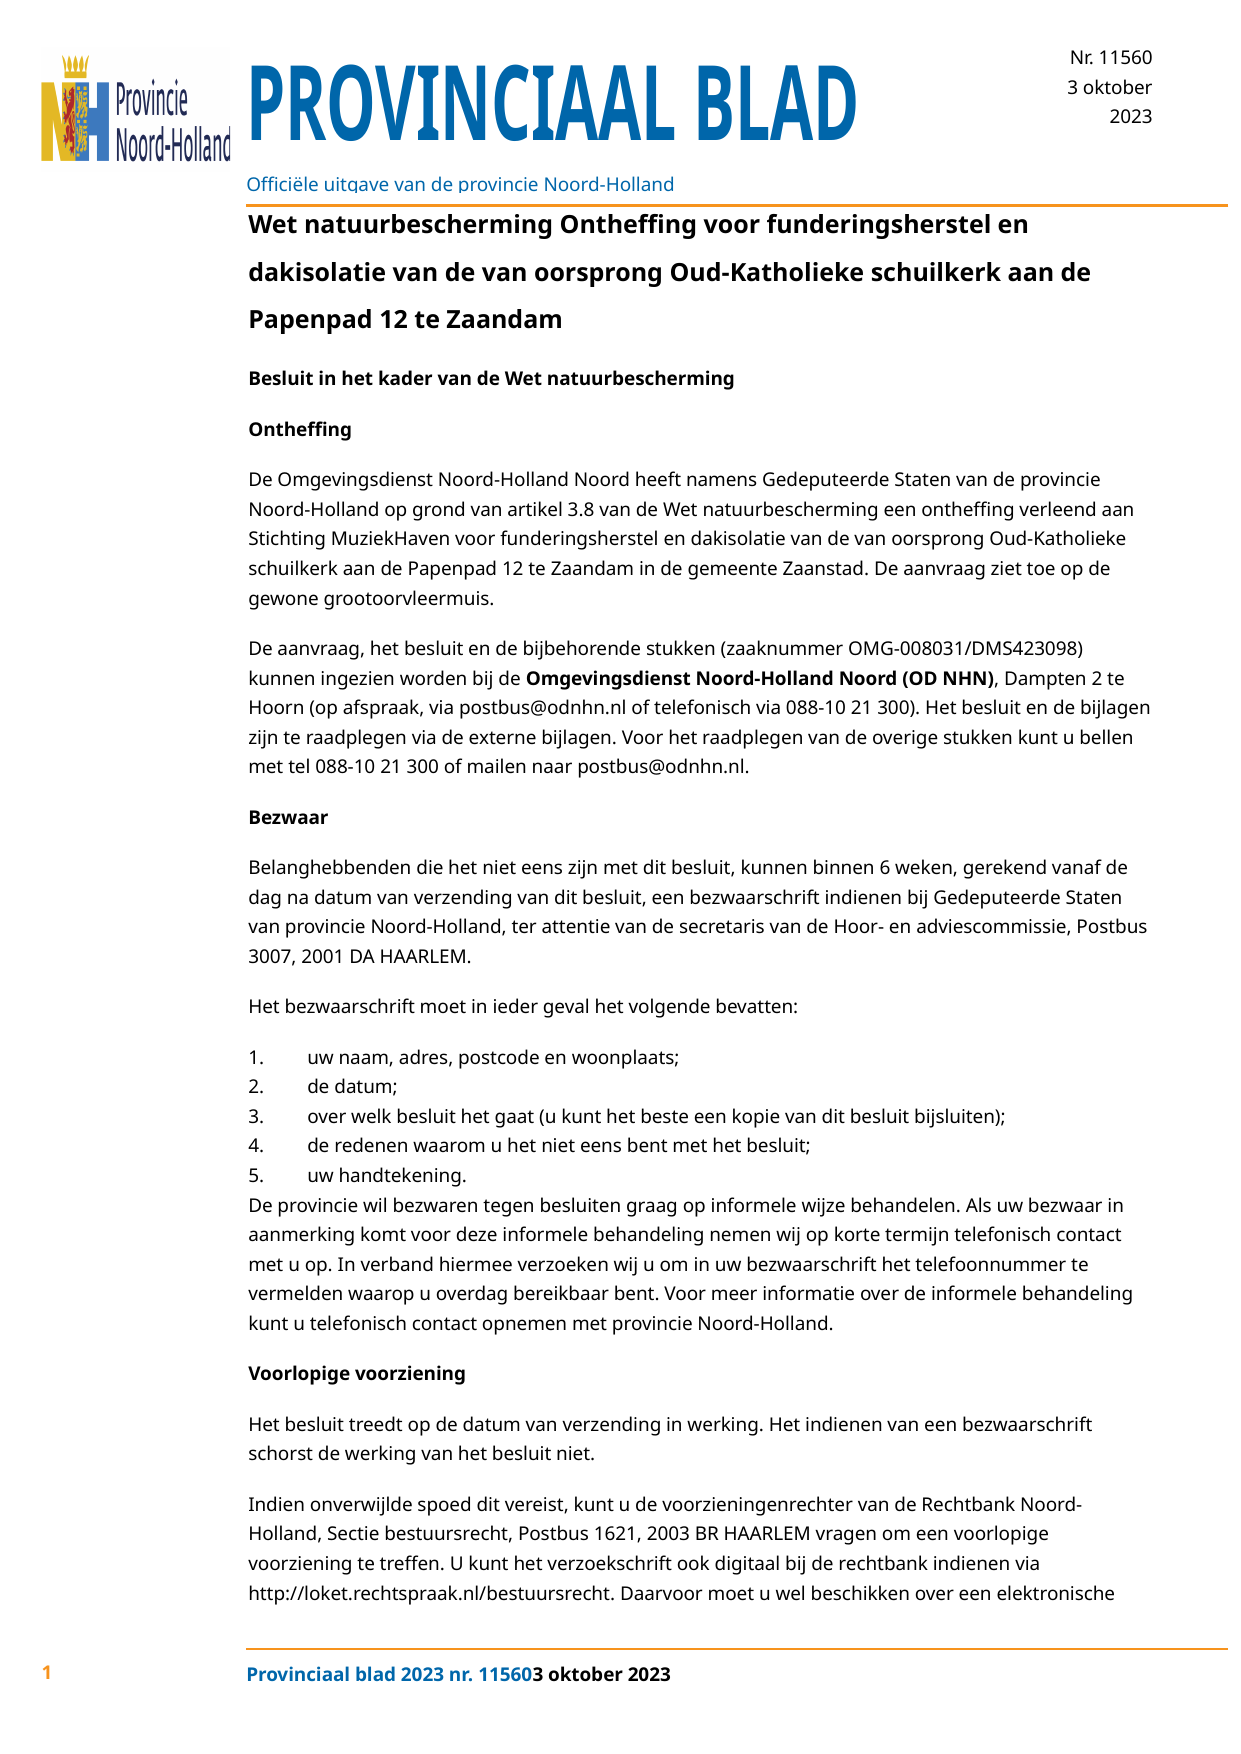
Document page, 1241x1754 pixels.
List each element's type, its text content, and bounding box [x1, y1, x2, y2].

text Belanghebbenden die het niet eens zijn met dit besluit, kunnen binnen 6 weken, gerekend vanaf de dag na datum van verzending van dit besluit, een bezwaarschrift indienen bij Gedeputeerde Staten van provincie Noord-Holland, ter attentie van de secretaris van de Hoor- en adviescommissie, Postbus 3007, 2001 DA HAARLEM. [248, 854, 1152, 969]
text Bezwaar [248, 804, 1152, 829]
list de redenen waarom u het niet eens bent met het besluit; [248, 1133, 1152, 1158]
list uw handtekening. [248, 1162, 1152, 1188]
picture [41, 47, 231, 172]
text Het besluit treedt op de datum van verzending in werking. Het indienen van een bezwaarschrift schorst de werking van het besluit niet. [248, 1411, 1152, 1466]
text De provincie wil bezwaren tegen besluiten graag op informele wijze behandelen. Als uw bezwaar in aanmerking komt voor deze informele behandeling nemen wij op korte termijn telefonisch contact met u op. In verband hiermee verzoeken wij u om in uw bezwaarschrift het telefoonnummer te vermelden waarop u overdag bereikbaar bent. Voor meer informatie over de informele behandeling kunt u telefonisch contact opnemen met provincie Noord-Holland. [248, 1192, 1152, 1336]
text De Omgevingsdienst Noord-Holland Noord heeft namens Gedeputeerde Staten van de provincie Noord-Holland op grond van artikel 3.8 van de Wet natuurbescherming een ontheffing verleend aan Stichting MuziekHaven voor funderingsherstel en dakisolatie van de van oorsprong Oud-Katholieke schuilkerk aan de Papenpad 12 te Zaandam in de gemeente Zaanstad. De aanvraag ziet toe op de gewone grootoorvleermuis. [248, 466, 1152, 610]
list over welk besluit het gaat (u kunt het beste een kopie van dit besluit bijsluiten); [248, 1103, 1152, 1129]
text Voorlopige voorziening [248, 1361, 1152, 1386]
text De aanvraag, het besluit en de bijbehorende stukken (zaaknummer OMG-008031/DMS423098) kunnen ingezien worden bij de Omgevingsdienst Noord-Holland Noord (OD NHN), Dampten 2 te Hoorn (op afspraak, via postbus@odnhn.nl of telefonisch via 088-10 21 300). Het besluit en de bijlagen zijn te raadplegen via de externe bijlagen. Voor het raadplegen van de overige stukken kunt u bellen met tel 088-10 21 300 of mailen naar postbus@odnhn.nl. [248, 635, 1152, 779]
text Het bezwaarschrift moet in ieder geval het volgende bevatten: [248, 993, 1152, 1019]
text Wet natuurbescherming Ontheffing voor funderingsherstel en dakisolatie van de van oorsprong Oud-Katholieke schuilkerk aan de Papenpad 12 te Zaandam [248, 207, 1152, 336]
text Ontheffing [248, 416, 1152, 442]
list de datum; [248, 1073, 1152, 1099]
text Besluit in het kader van de Wet natuurbescherming [248, 366, 1152, 391]
list uw naam, adres, postcode en woonplaats; [248, 1044, 1152, 1069]
text Indien onverwijlde spoed dit vereist, kunt u de voorzieningenrechter van de Rechtbank Noord-Holland, Sectie bestuursrecht, Postbus 1621, 2003 BR HAARLEM vragen om een voorlopige voorziening te treffen. U kunt het verzoekschrift ook digitaal bij de rechtbank indienen via http://loket.rechtspraak.nl/bestuursrecht. Daarvoor moet u wel beschikken over een elektronische [248, 1491, 1152, 1605]
